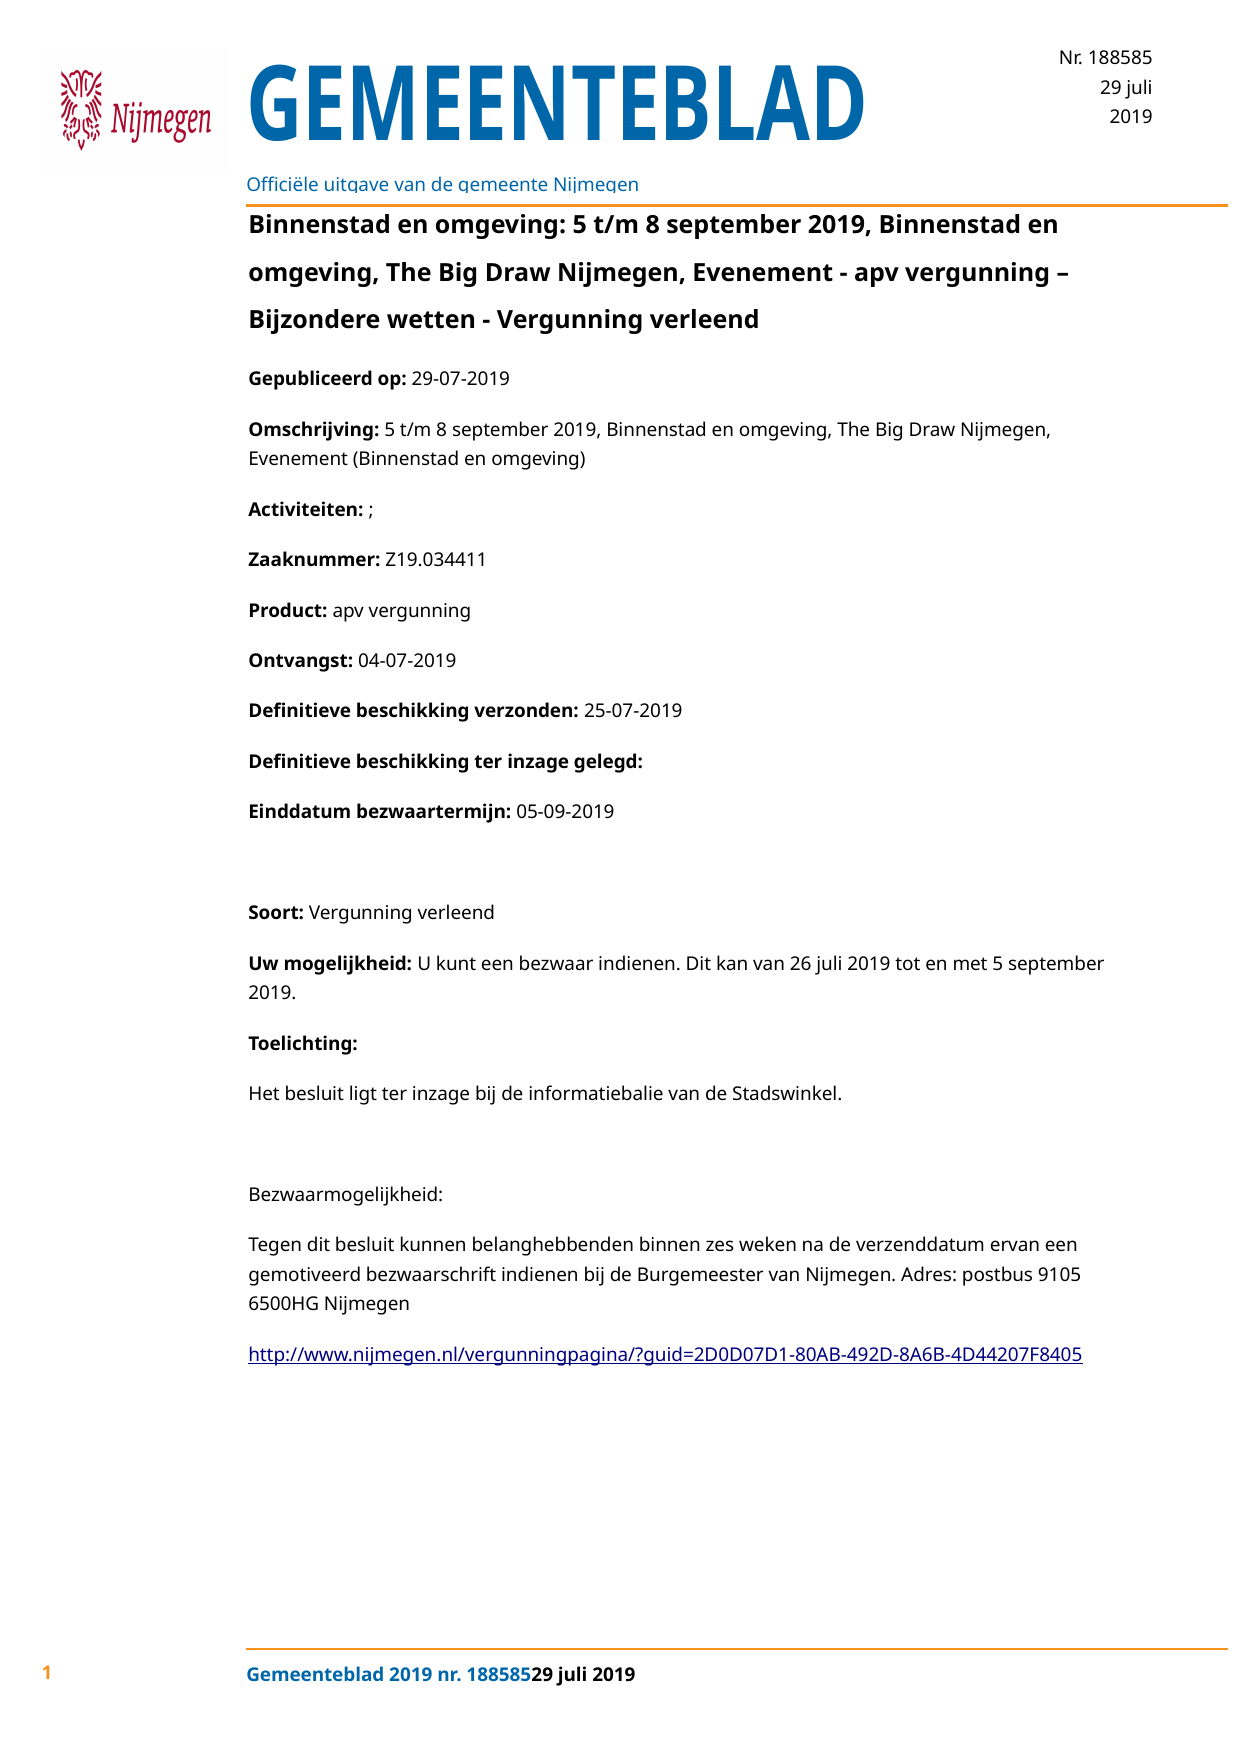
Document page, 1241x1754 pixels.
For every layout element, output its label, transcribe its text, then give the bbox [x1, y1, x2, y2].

text Definitieve beschikking ter inzage gelegd: [248, 748, 1152, 774]
text Activiteiten: ; [248, 496, 1152, 522]
text Toelichting: [248, 1030, 1152, 1055]
text Gepubliceerd op: 29-07-2019 [248, 366, 1152, 391]
text Bezwaarmogelijkheid: [248, 1181, 1152, 1207]
picture [41, 47, 231, 172]
text Product: apv vergunning [248, 597, 1152, 622]
text Soort: Vergunning verleend [248, 899, 1152, 925]
text Einddatum bezwaartermijn: 05-09-2019 [248, 798, 1152, 824]
text Het besluit ligt ter inzage bij de informatiebalie van de Stadswinkel. [248, 1080, 1152, 1106]
text Ontvangst: 04-07-2019 [248, 647, 1152, 673]
text Binnenstad en omgeving: 5 t/m 8 september 2019, Binnenstad en omgeving, The Big Draw Nijmegen, Evenement - apv vergunning – Bijzondere wetten - Vergunning verleend [248, 207, 1152, 336]
text http://www.nijmegen.nl/vergunningpagina/?guid=2D0D07D1-80AB-492D-8A6B-4D44207F8405 [248, 1341, 1152, 1367]
text Zaaknummer: Z19.034411 [248, 546, 1152, 572]
text Definitieve beschikking verzonden: 25-07-2019 [248, 698, 1152, 723]
text Tegen dit besluit kunnen belanghebbenden binnen zes weken na de verzenddatum ervan een gemotiveerd bezwaarschrift indienen bij de Burgemeester van Nijmegen. Adres: postbus 9105 6500HG Nijmegen [248, 1231, 1152, 1316]
text Omschrijving: 5 t/m 8 september 2019, Binnenstad en omgeving, The Big Draw Nijmegen, Evenement (Binnenstad en omgeving) [248, 416, 1152, 471]
text Uw mogelijkheid: U kunt een bezwaar indienen. Dit kan van 26 juli 2019 tot en met 5 september 2019. [248, 950, 1152, 1005]
